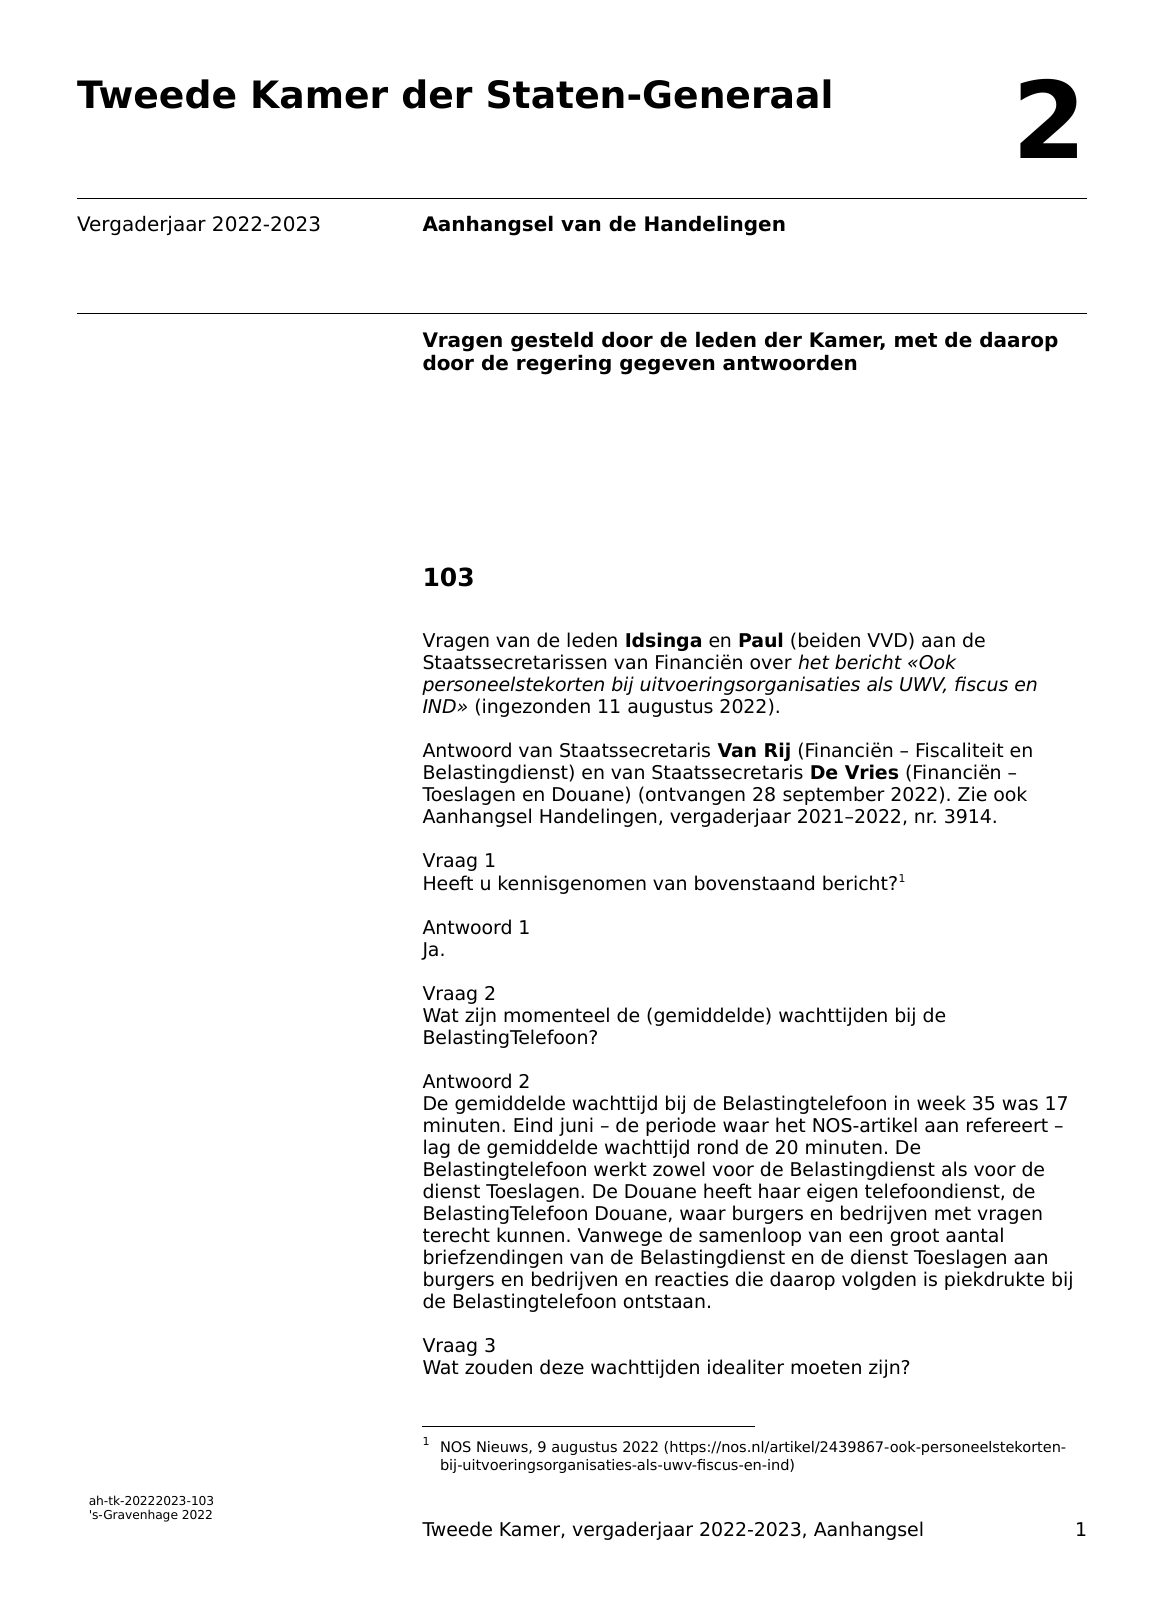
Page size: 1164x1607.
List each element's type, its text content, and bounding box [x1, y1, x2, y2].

table_cell Vergaderjaar 2022-2023 [77, 199, 422, 313]
text Antwoord 2 [422, 1071, 1087, 1093]
text Heeft u kennisgenomen van bovenstaand bericht? [422, 872, 1087, 894]
text De gemiddelde wachttijd bij de Belastingtelefoon in week 35 was 17 minuten. Eind juni – de periode waar het NOS-artikel aan refereert – lag de gemiddelde wachttijd rond de 20 minuten. De Belastingtelefoon werkt zowel voor de Belastingdienst als voor de dienst Toeslagen. De Douane heeft haar eigen telefoondienst, de BelastingTelefoon Douane, waar burgers en bedrijven met vragen terecht kunnen. Vanwege de samenloop van een groot aantal briefzendingen van de Belastingdienst en de dienst Toeslagen aan burgers en bedrijven en reacties die daarop volgden is piekdrukte bij de Belastingtelefoon ontstaan. [422, 1093, 1087, 1313]
text Vraag 2 [422, 983, 1087, 1005]
text Vragen van de leden Idsinga en Paul (beiden VVD) aan de Staatssecretarissen van Financiën over het bericht «Ook personeelstekorten bij uitvoeringsorganisaties als UWV, fiscus en IND» (ingezonden 11 augustus 2022). [422, 630, 1087, 718]
text NOS Nieuws, 9 augustus 2022 (https://nos.nl/artikel/2439867-ook-personeelstekorten-bij-uitvoeringsorganisaties-als-uwv-fiscus-en-ind) [422, 1435, 1087, 1474]
table_cell [77, 314, 422, 375]
text Wat zouden deze wachttijden idealiter moeten zijn? [422, 1357, 1087, 1379]
table_header Tweede Kamer der Staten-Generaal [77, 59, 886, 198]
text Vraag 1 [422, 850, 1087, 872]
text 103 [422, 563, 1087, 592]
text Vraag 3 [422, 1335, 1087, 1357]
text 's-Gravenhage 2022 [88, 1508, 323, 1522]
text ah-tk-20222023-103 [88, 1494, 323, 1508]
table_cell Vragen gesteld door de leden der Kamer, met de daarop door de regering gegeven antwoorden [422, 314, 1087, 375]
table_cell Aanhangsel van de Handelingen [422, 199, 1087, 313]
text Antwoord 1 [422, 917, 1087, 938]
text Wat zijn momenteel de (gemiddelde) wachttijden bij de BelastingTelefoon? [422, 1005, 1087, 1049]
table_header 2 [886, 59, 1087, 198]
text Ja. [422, 938, 1087, 961]
text Antwoord van Staatssecretaris Van Rij (Financiën – Fiscaliteit en Belastingdienst) en van Staatssecretaris De Vries (Financiën – Toeslagen en Douane) (ontvangen 28 september 2022). Zie ook Aanhangsel Handelingen, vergaderjaar 2021–2022, nr. 3914. [422, 740, 1087, 828]
